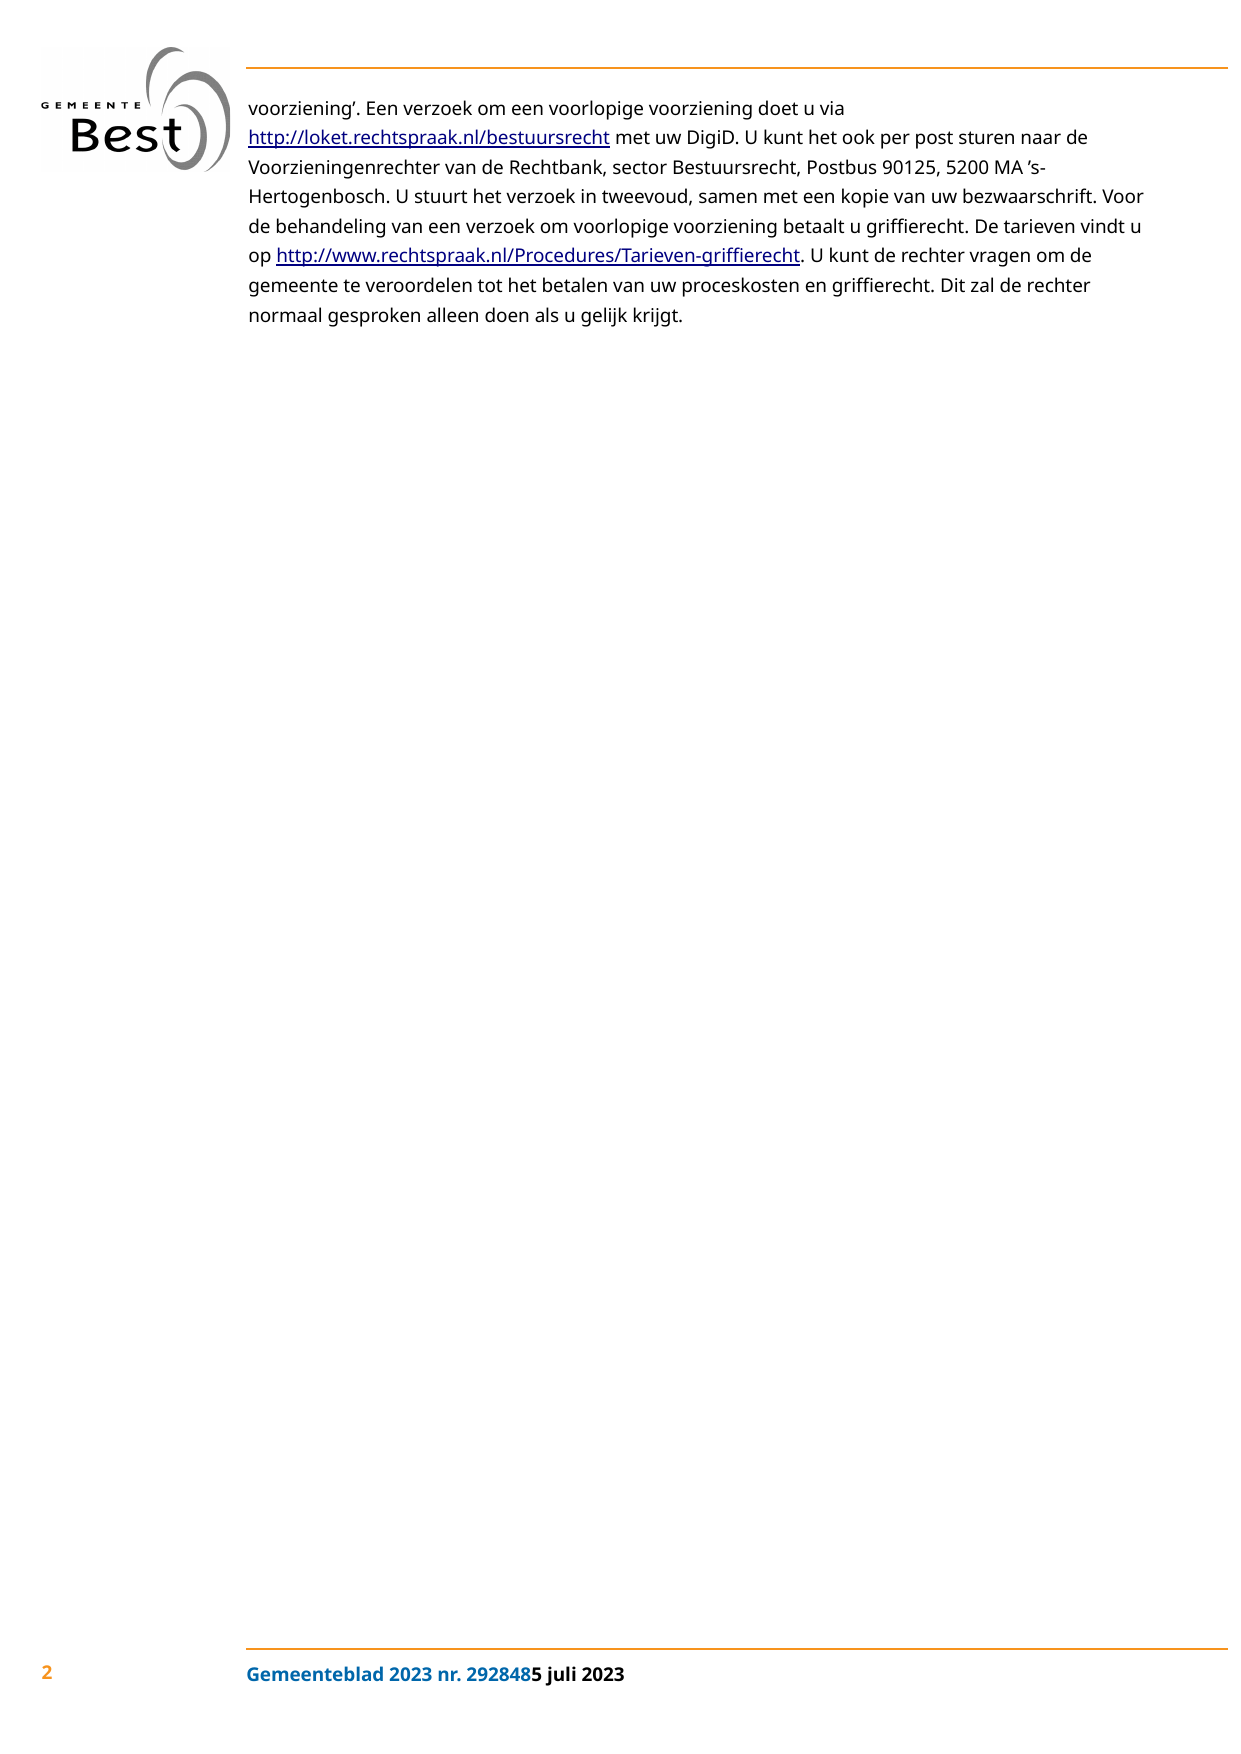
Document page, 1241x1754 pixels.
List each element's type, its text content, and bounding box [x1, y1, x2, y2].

text voorziening’. Een verzoek om een voorlopige voorziening doet u via http://loket.rechtspraak.nl/bestuursrecht met uw DigiD. U kunt het ook per post sturen naar de Voorzieningenrechter van de Rechtbank, sector Bestuursrecht, Postbus 90125, 5200 MA ’s-Hertogenbosch. U stuurt het verzoek in tweevoud, samen met een kopie van uw bezwaarschrift. Voor de behandeling van een verzoek om voorlopige voorziening betaalt u griffierecht. De tarieven vindt u op http://www.rechtspraak.nl/Procedures/Tarieven-griffierecht. U kunt de rechter vragen om de gemeente te veroordelen tot het betalen van uw proceskosten en griffierecht. Dit zal de rechter normaal gesproken alleen doen als u gelijk krijgt. [248, 95, 1152, 328]
picture [41, 47, 231, 172]
